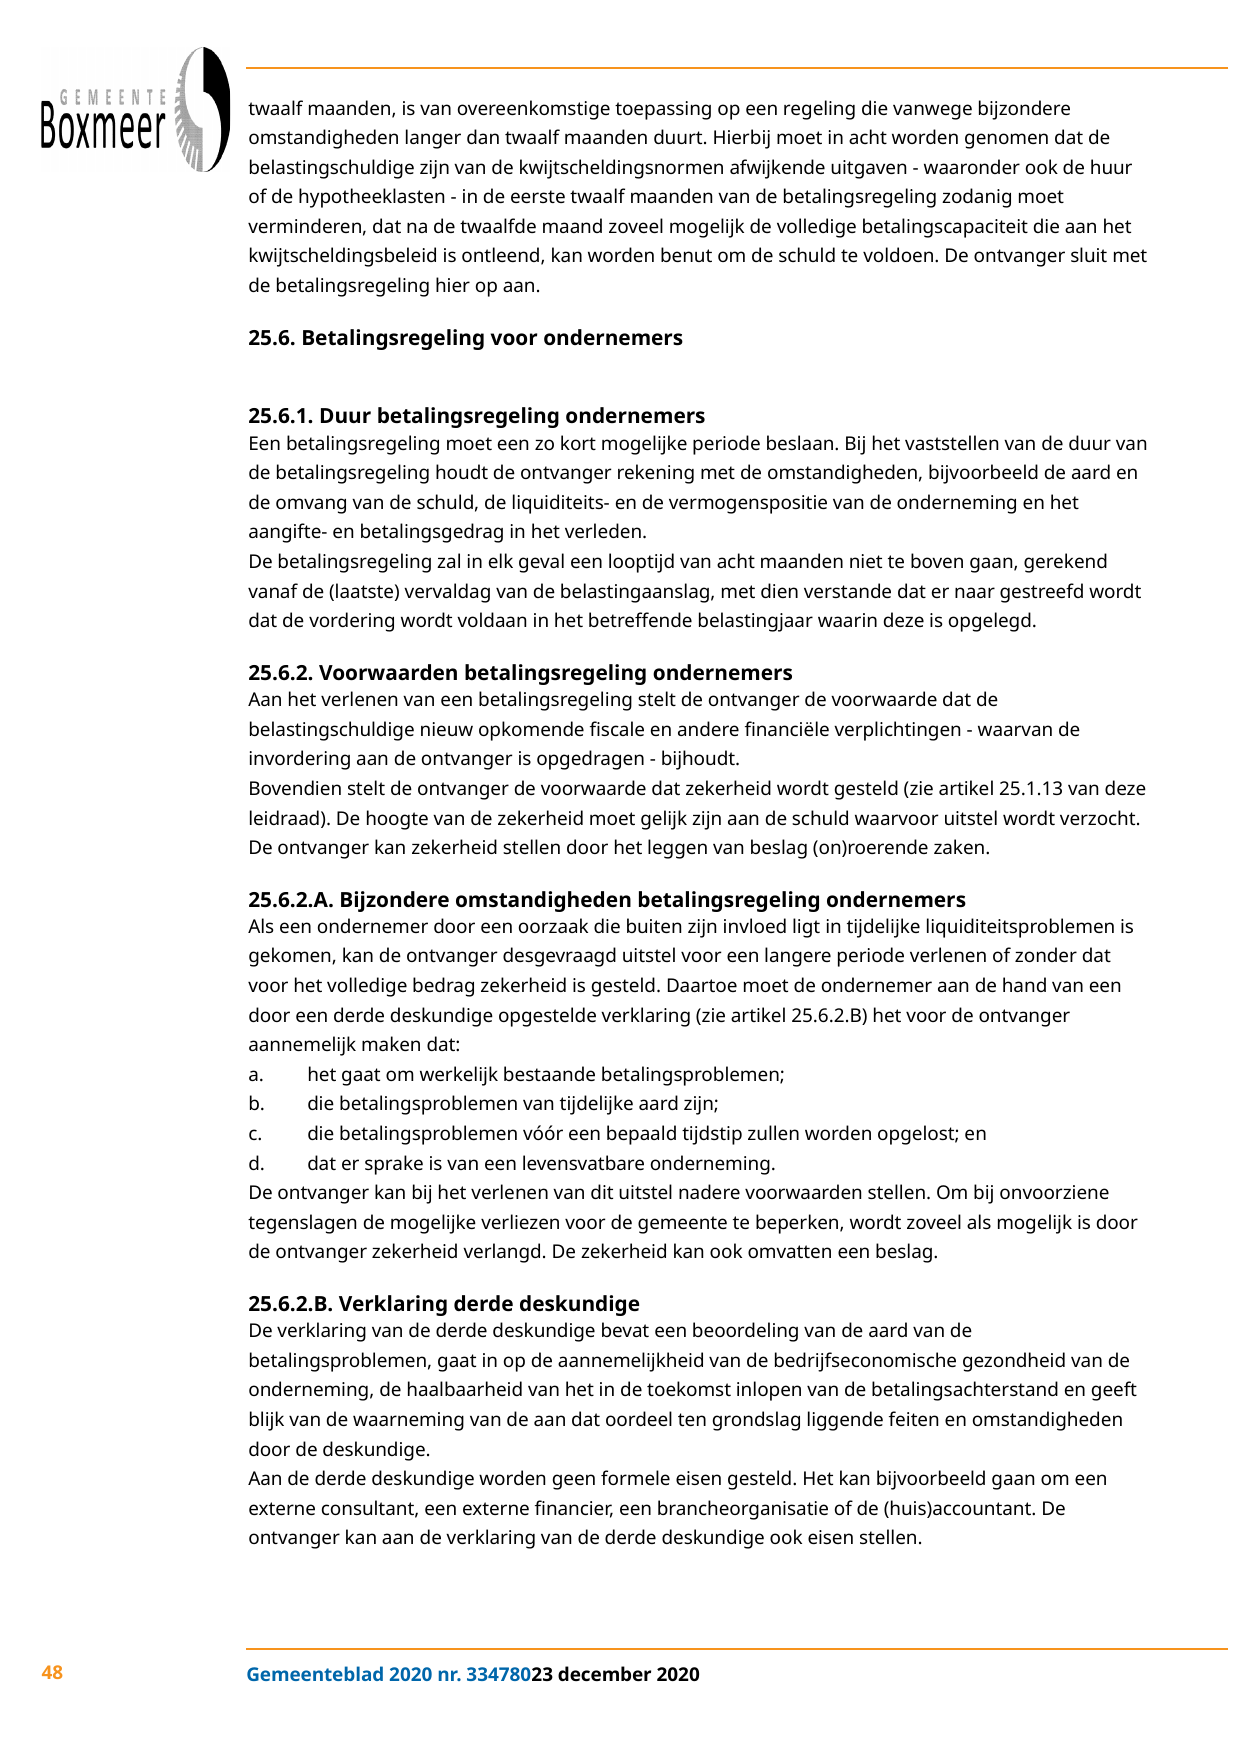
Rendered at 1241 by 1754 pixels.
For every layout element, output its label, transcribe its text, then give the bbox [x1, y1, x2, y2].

text De ontvanger kan bij het verlenen van dit uitstel nadere voorwaarden stellen. Om bij onvoorziene tegenslagen de mogelijke verliezen voor de gemeente te beperken, wordt zoveel als mogelijk is door de ontvanger zekerheid verlangd. De zekerheid kan ook omvatten een beslag. [248, 1179, 1152, 1264]
text Als een ondernemer door een oorzaak die buiten zijn invloed ligt in tijdelijke liquiditeitsproblemen is gekomen, kan de ontvanger desgevraagd uitstel voor een langere periode verlenen of zonder dat voor het volledige bedrag zekerheid is gesteld. Daartoe moet de ondernemer aan de hand van een door een derde deskundige opgestelde verklaring (zie artikel 25.6.2.B) het voor de ontvanger aannemelijk maken dat: [248, 913, 1152, 1057]
text De verklaring van de derde deskundige bevat een beoordeling van de aard van de betalingsproblemen, gaat in op de aannemelijkheid van de bedrijfseconomische gezondheid van de onderneming, de haalbaarheid van het in de toekomst inlopen van de betalingsachterstand en geeft blijk van de waarneming van de aan dat oordeel ten grondslag liggende feiten en omstandigheden door de deskundige. [248, 1317, 1152, 1461]
text Aan het verlenen van een betalingsregeling stelt de ontvanger de voorwaarde dat de belastingschuldige nieuw opkomende fiscale en andere financiële verplichtingen - waarvan de invordering aan de ontvanger is opgedragen - bijhoudt. [248, 686, 1152, 771]
text 25.6.2. Voorwaarden betalingsregeling ondernemers [248, 658, 1152, 686]
picture [41, 47, 231, 172]
list die betalingsproblemen van tijdelijke aard zijn; [248, 1091, 1152, 1116]
text 25.6.2.A. Bijzondere omstandigheden betalingsregeling ondernemers [248, 885, 1152, 913]
text 25.6.1. Duur betalingsregeling ondernemers [248, 402, 1152, 430]
list dat er sprake is van een levensvatbare onderneming. [248, 1150, 1152, 1176]
text Aan de derde deskundige worden geen formele eisen gesteld. Het kan bijvoorbeeld gaan om een externe consultant, een externe financier, een brancheorganisatie of de (huis)accountant. De ontvanger kan aan de verklaring van de derde deskundige ook eisen stellen. [248, 1465, 1152, 1550]
list die betalingsproblemen vóór een bepaald tijdstip zullen worden opgelost; en [248, 1120, 1152, 1146]
text De betalingsregeling zal in elk geval een looptijd van acht maanden niet te boven gaan, gerekend vanaf de (laatste) vervaldag van de belastingaanslag, met dien verstande dat er naar gestreefd wordt dat de vordering wordt voldaan in het betreffende belastingjaar waarin deze is opgelegd. [248, 548, 1152, 633]
text 25.6. Betalingsregeling voor ondernemers [248, 323, 1152, 351]
text twaalf maanden, is van overeenkomstige toepassing op een regeling die vanwege bijzondere omstandigheden langer dan twaalf maanden duurt. Hierbij moet in acht worden genomen dat de belastingschuldige zijn van de kwijtscheldingsnormen afwijkende uitgaven - waaronder ook de huur of de hypotheeklasten - in de eerste twaalf maanden van de betalingsregeling zodanig moet verminderen, dat na de twaalfde maand zoveel mogelijk de volledige betalingscapaciteit die aan het kwijtscheldingsbeleid is ontleend, kan worden benut om de schuld te voldoen. De ontvanger sluit met de betalingsregeling hier op aan. [248, 95, 1152, 298]
list het gaat om werkelijk bestaande betalingsproblemen; [248, 1061, 1152, 1087]
text Een betalingsregeling moet een zo kort mogelijke periode beslaan. Bij het vaststellen van de duur van de betalingsregeling houdt de ontvanger rekening met de omstandigheden, bijvoorbeeld de aard en de omvang van de schuld, de liquiditeits- en de vermogenspositie van de onderneming en het aangifte- en betalingsgedrag in het verleden. [248, 430, 1152, 544]
text Bovendien stelt de ontvanger de voorwaarde dat zekerheid wordt gesteld (zie artikel 25.1.13 van deze leidraad). De hoogte van de zekerheid moet gelijk zijn aan de schuld waarvoor uitstel wordt verzocht. De ontvanger kan zekerheid stellen door het leggen van beslag (on)roerende zaken. [248, 775, 1152, 860]
text 25.6.2.B. Verklaring derde deskundige [248, 1289, 1152, 1317]
